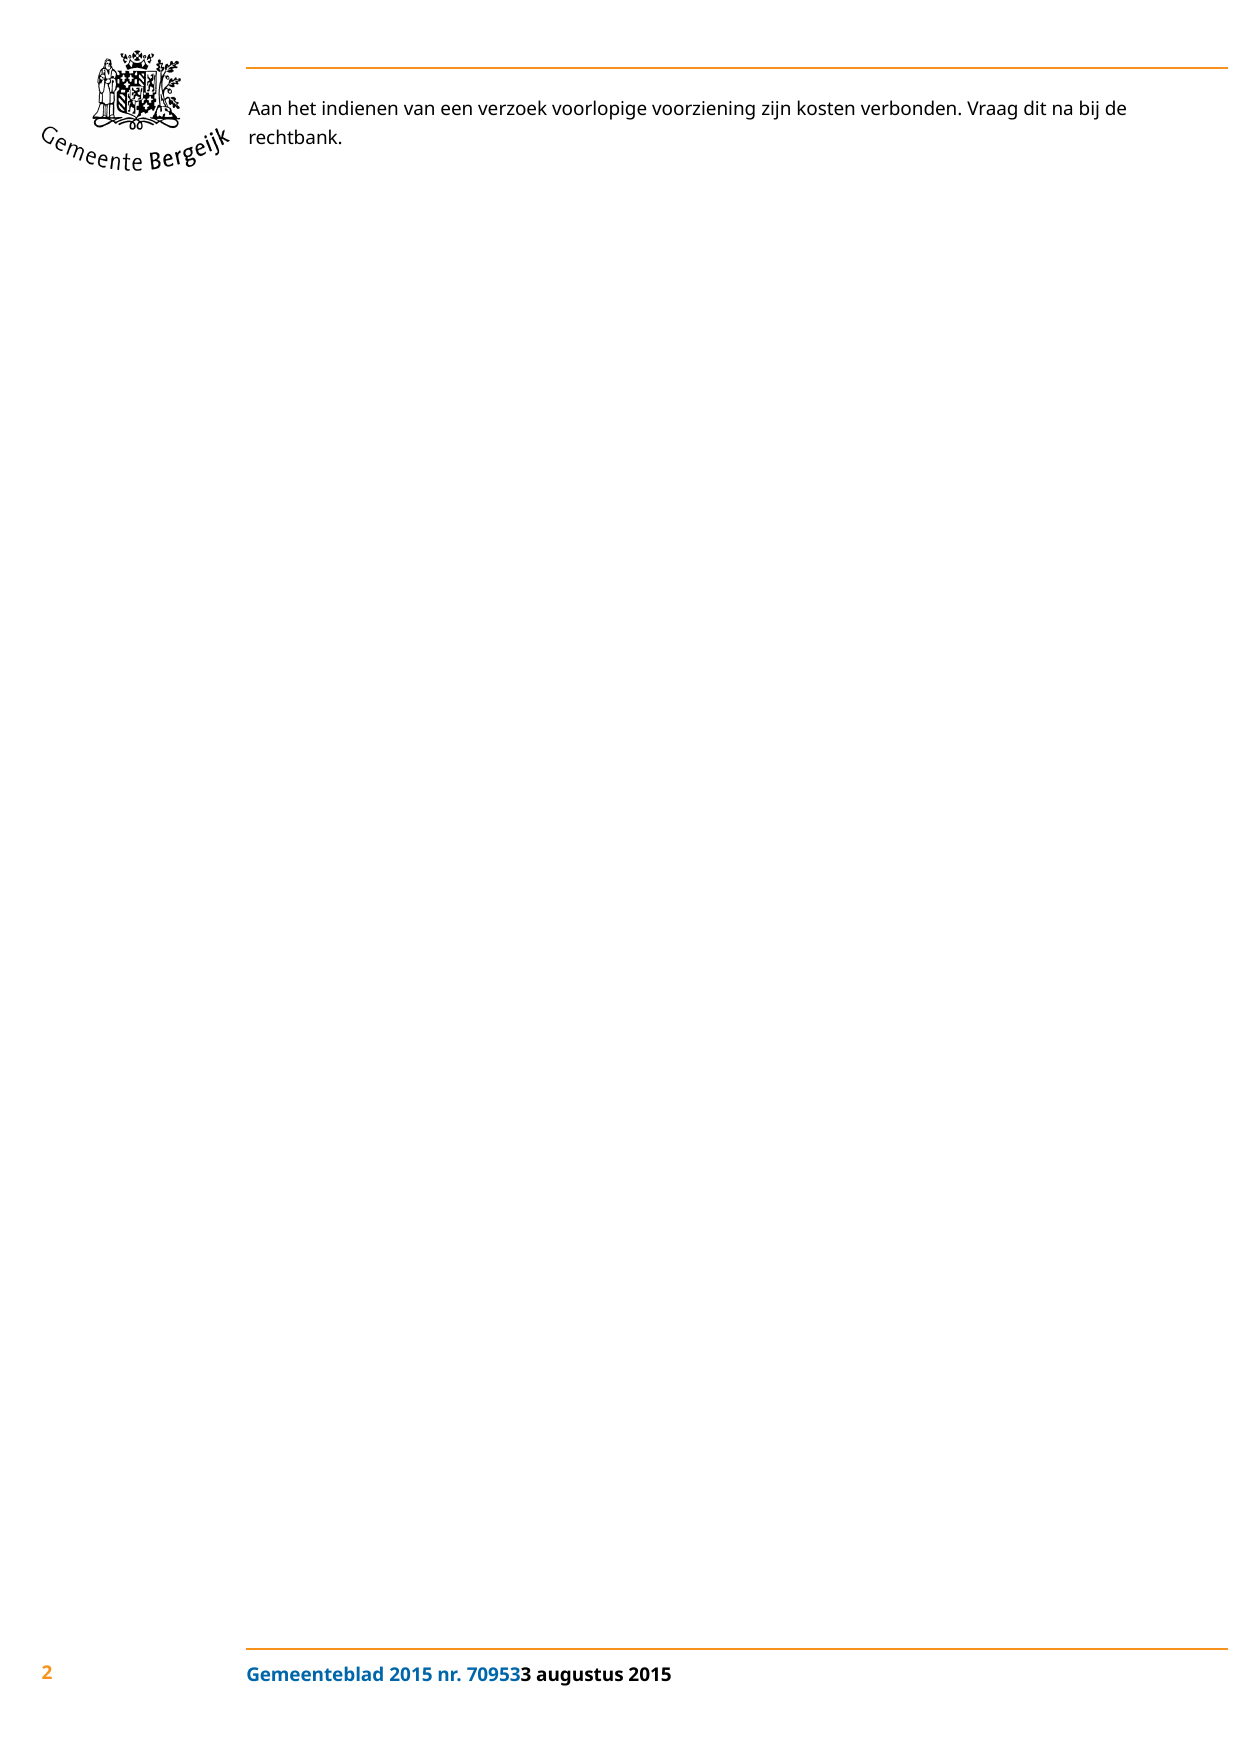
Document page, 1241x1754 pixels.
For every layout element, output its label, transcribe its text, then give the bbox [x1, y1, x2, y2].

picture [41, 47, 231, 172]
text Aan het indienen van een verzoek voorlopige voorziening zijn kosten verbonden. Vraag dit na bij de rechtbank. [248, 95, 1152, 150]
